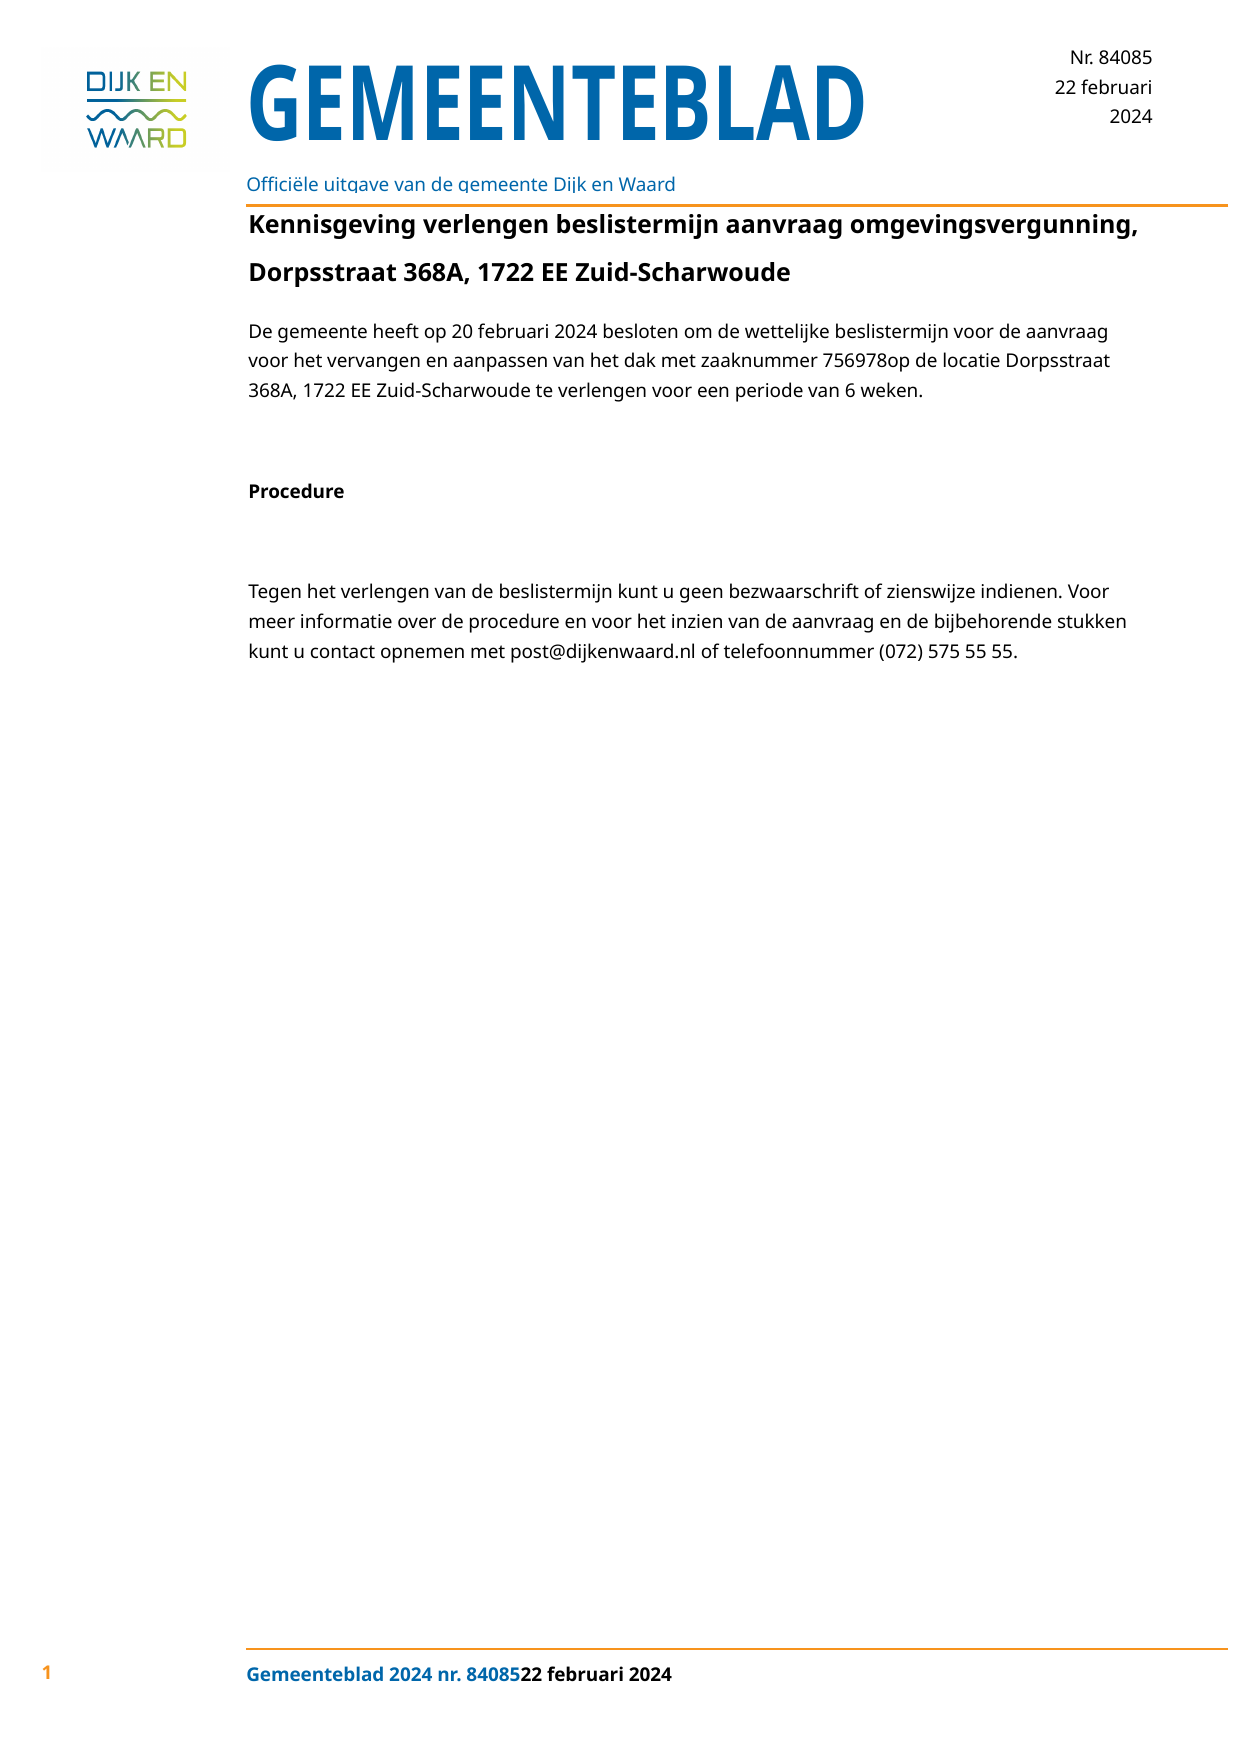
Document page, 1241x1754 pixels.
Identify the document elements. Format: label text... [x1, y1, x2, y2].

picture [41, 47, 231, 172]
text Kennisgeving verlengen beslistermijn aanvraag omgevingsvergunning, Dorpsstraat 368A, 1722 EE Zuid-Scharwoude [248, 207, 1152, 288]
text Procedure [248, 478, 1152, 504]
text Tegen het verlengen van de beslistermijn kunt u geen bezwaarschrift of zienswijze indienen. Voor meer informatie over de procedure en voor het inzien van de aanvraag en de bijbehorende stukken kunt u contact opnemen met post@dijkenwaard.nl of telefoonnummer (072) 575 55 55. [248, 579, 1152, 664]
text De gemeente heeft op 20 februari 2024 besloten om de wettelijke beslistermijn voor de aanvraag voor het vervangen en aanpassen van het dak met zaaknummer 756978op de locatie Dorpsstraat 368A, 1722 EE Zuid-Scharwoude te verlengen voor een periode van 6 weken. [248, 318, 1152, 403]
